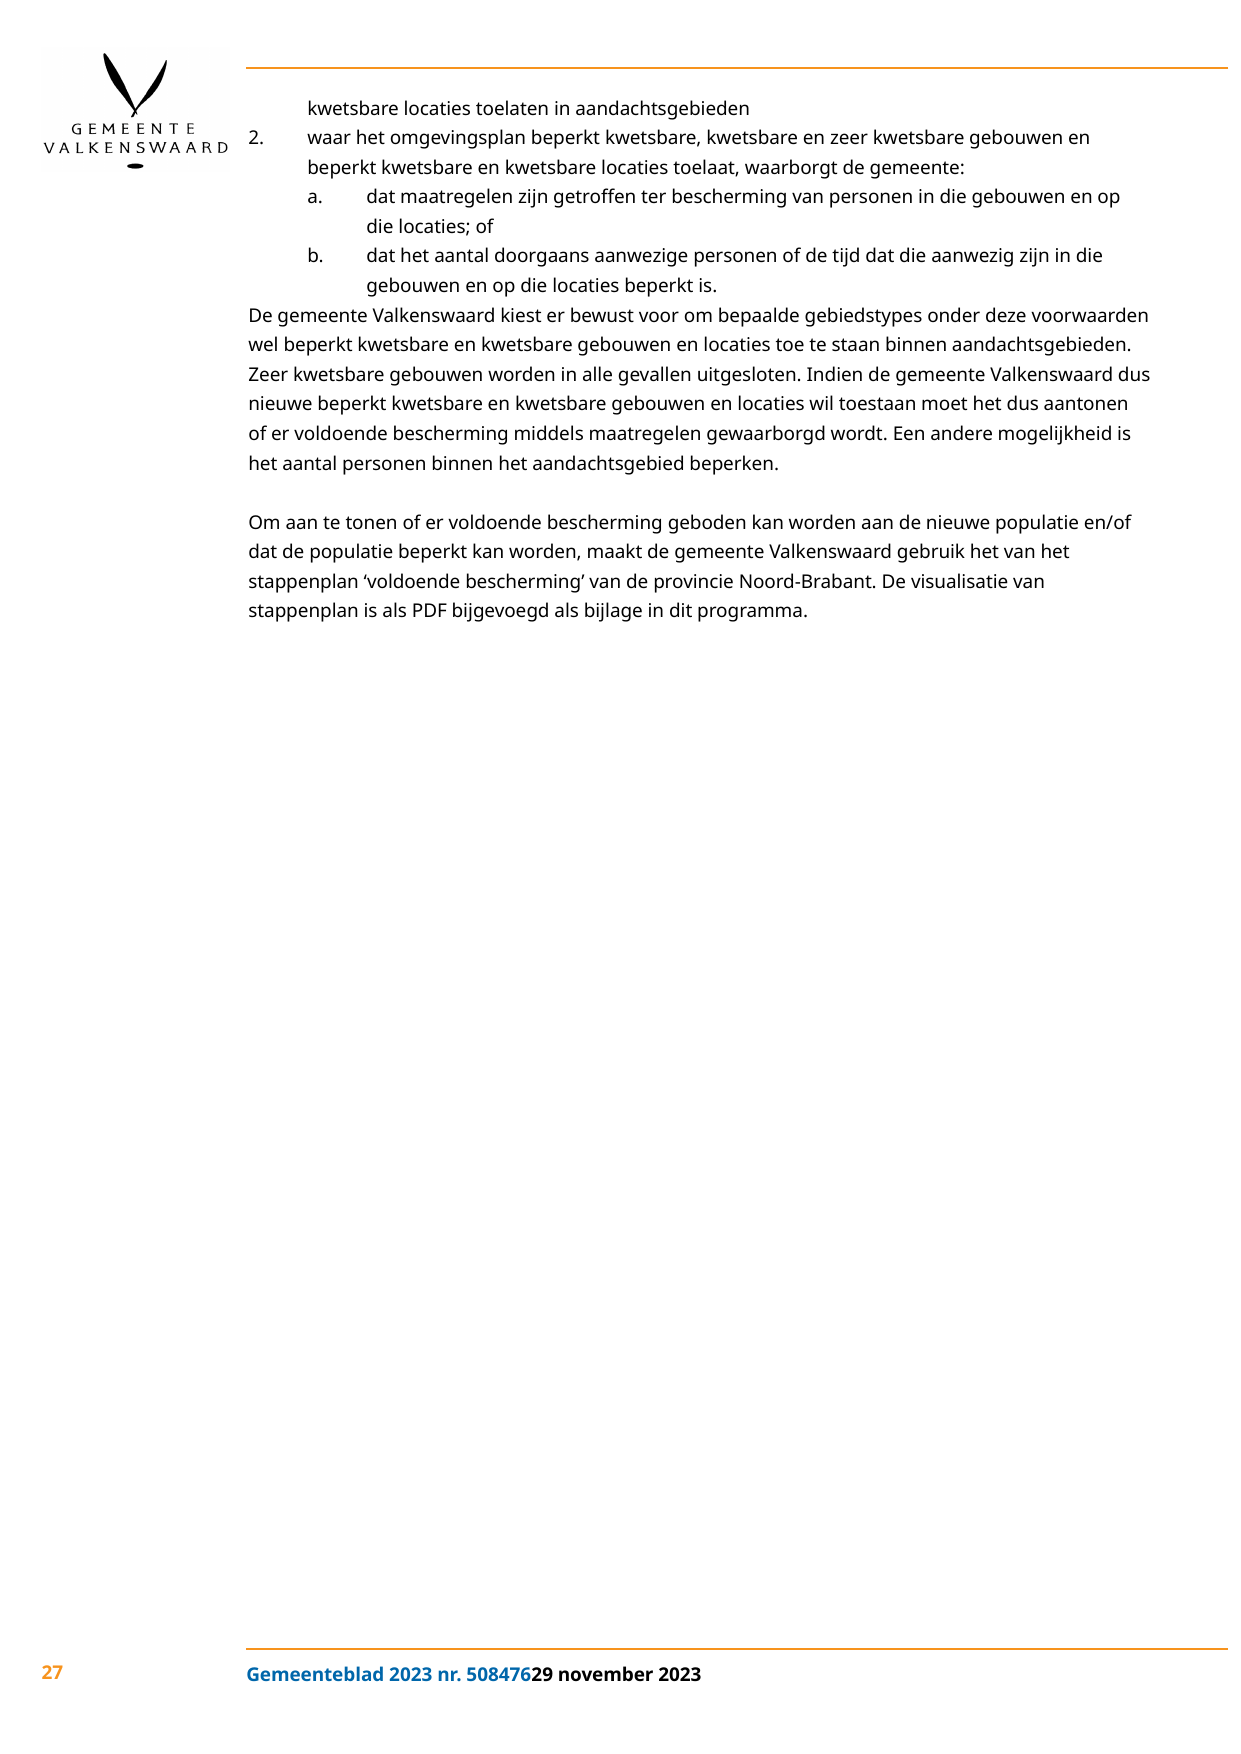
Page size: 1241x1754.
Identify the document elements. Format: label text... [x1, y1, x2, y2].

list dat het aantal doorgaans aanwezige personen of de tijd dat die aanwezig zijn in die gebouwen en op die locaties beperkt is. [307, 243, 1152, 298]
list waar het omgevingsplan beperkt kwetsbare, kwetsbare en zeer kwetsbare gebouwen en beperkt kwetsbare en kwetsbare locaties toelaat, waarborgt de gemeente: [248, 124, 1152, 180]
text Om aan te tonen of er voldoende bescherming geboden kan worden aan de nieuwe populatie en/of dat de populatie beperkt kan worden, maakt de gemeente Valkenswaard gebruik het van het stappenplan ‘voldoende bescherming’ van de provincie Noord-Brabant. De visualisatie van stappenplan is als PDF bijgevoegd als bijlage in dit programma. [248, 509, 1152, 623]
list dat maatregelen zijn getroffen ter bescherming van personen in die gebouwen en op die locaties; of [307, 183, 1152, 239]
text De gemeente Valkenswaard kiest er bewust voor om bepaalde gebiedstypes onder deze voorwaarden wel beperkt kwetsbare en kwetsbare gebouwen en locaties toe te staan binnen aandachtsgebieden. Zeer kwetsbare gebouwen worden in alle gevallen uitgesloten. Indien de gemeente Valkenswaard dus nieuwe beperkt kwetsbare en kwetsbare gebouwen en locaties wil toestaan moet het dus aantonen of er voldoende bescherming middels maatregelen gewaarborgd wordt. Een andere mogelijkheid is het aantal personen binnen het aandachtsgebied beperken. [248, 302, 1152, 476]
list kwetsbare locaties toelaten in aandachtsgebieden [248, 95, 1152, 121]
picture [41, 47, 231, 172]
